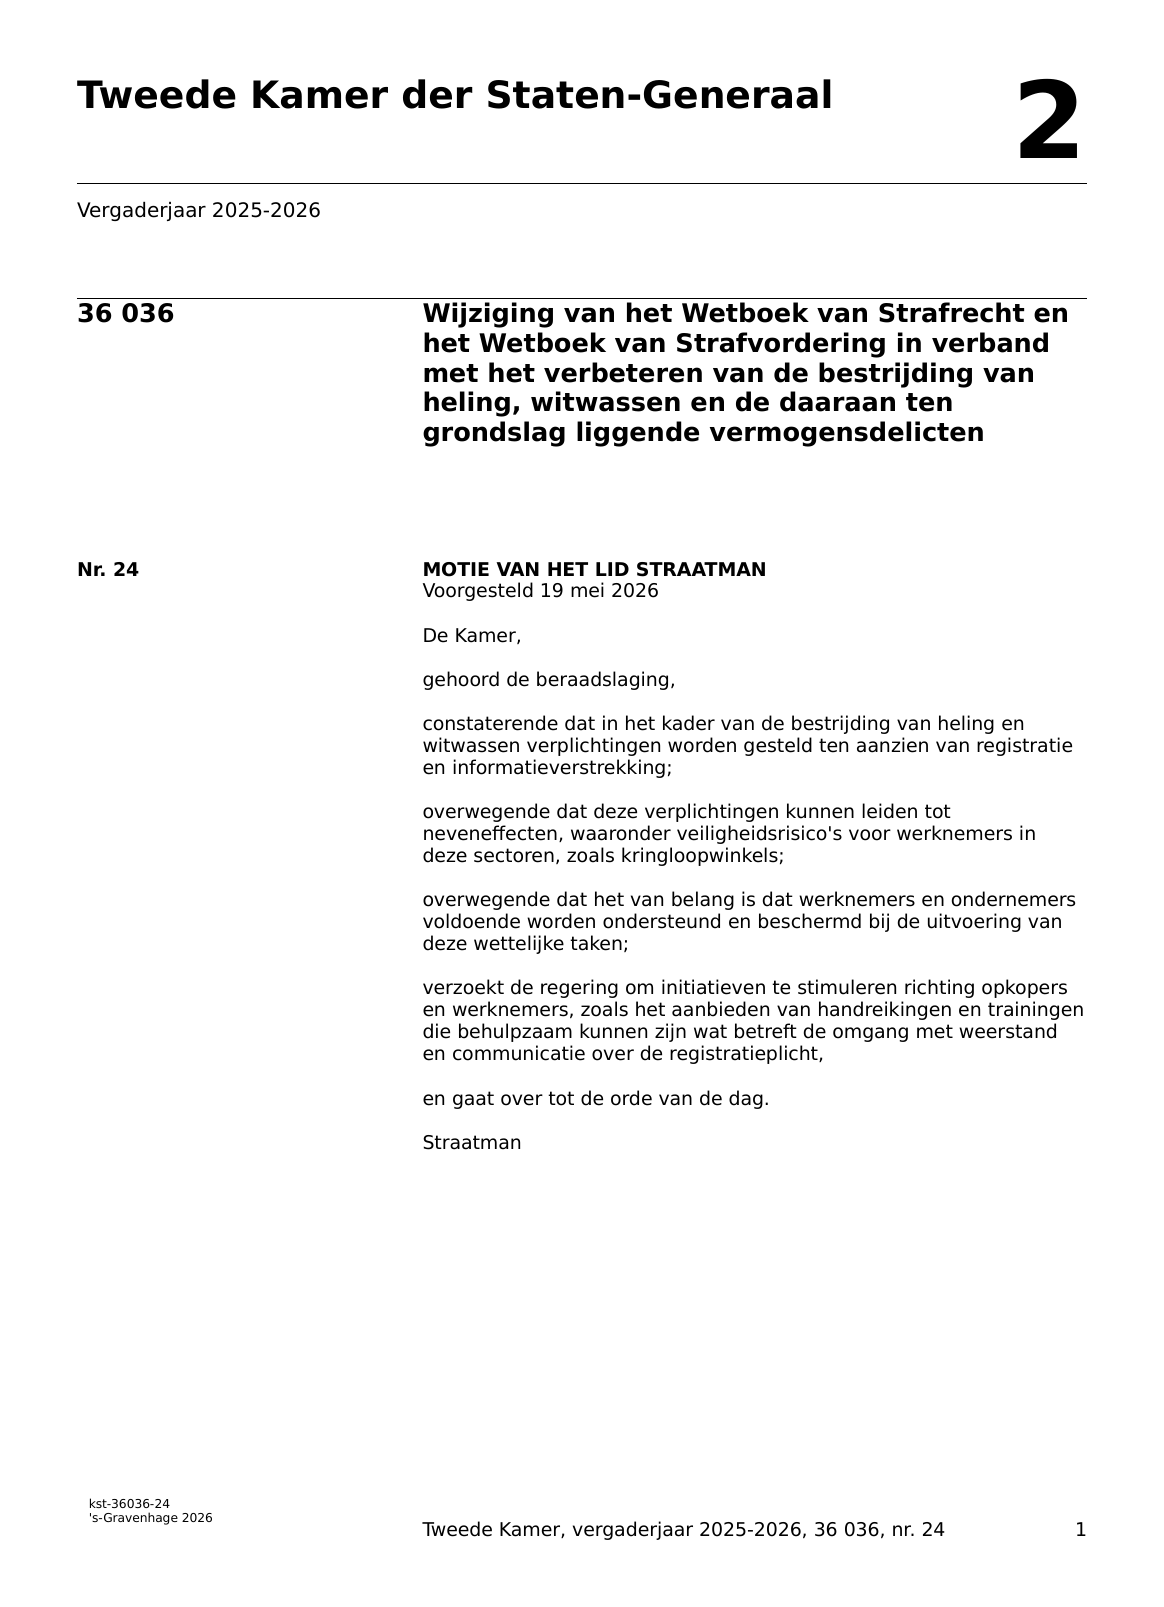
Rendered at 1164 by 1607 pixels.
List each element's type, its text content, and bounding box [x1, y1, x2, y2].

text constaterende dat in het kader van de bestrijding van heling en witwassen verplichtingen worden gesteld ten aanzien van registratie en informatieverstrekking; [422, 713, 1087, 779]
table_header 2 [886, 59, 1087, 183]
table_header Tweede Kamer der Staten-Generaal [77, 59, 886, 183]
text Voorgesteld 19 mei 2026 [422, 580, 1087, 602]
text verzoekt de regering om initiatieven te stimuleren richting opkopers en werknemers, zoals het aanbieden van handreikingen en trainingen die behulpzaam kunnen zijn wat betreft de omgang met weerstand en communicatie over de registratieplicht, [422, 977, 1087, 1065]
text 's-Gravenhage 2026 [88, 1511, 323, 1525]
table_cell Vergaderjaar 2025-2026 [77, 184, 1087, 298]
text kst-36036-24 [88, 1497, 323, 1511]
text en gaat over tot de orde van de dag. [422, 1087, 1087, 1109]
subtitle Nr. 24 MOTIE VAN HET LID STRAATMAN [77, 558, 1087, 580]
text overwegende dat deze verplichtingen kunnen leiden tot neveneffecten, waaronder veiligheidsrisico's voor werknemers in deze sectoren, zoals kringloopwinkels; [422, 801, 1087, 867]
text overwegende dat het van belang is dat werknemers en ondernemers voldoende worden ondersteund en beschermd bij de uitvoering van deze wettelijke taken; [422, 889, 1087, 955]
text gehoord de beraadslaging, [422, 669, 1087, 691]
text De Kamer, [422, 624, 1087, 647]
subtitle 36 036 Wijziging van het Wetboek van Strafrecht en het Wetboek van Strafvordering in verband met het verbeteren van de bestrijding van heling, witwassen en de daaraan ten grondslag liggende vermogensdelicten [77, 299, 1087, 447]
text Straatman [422, 1132, 1087, 1153]
